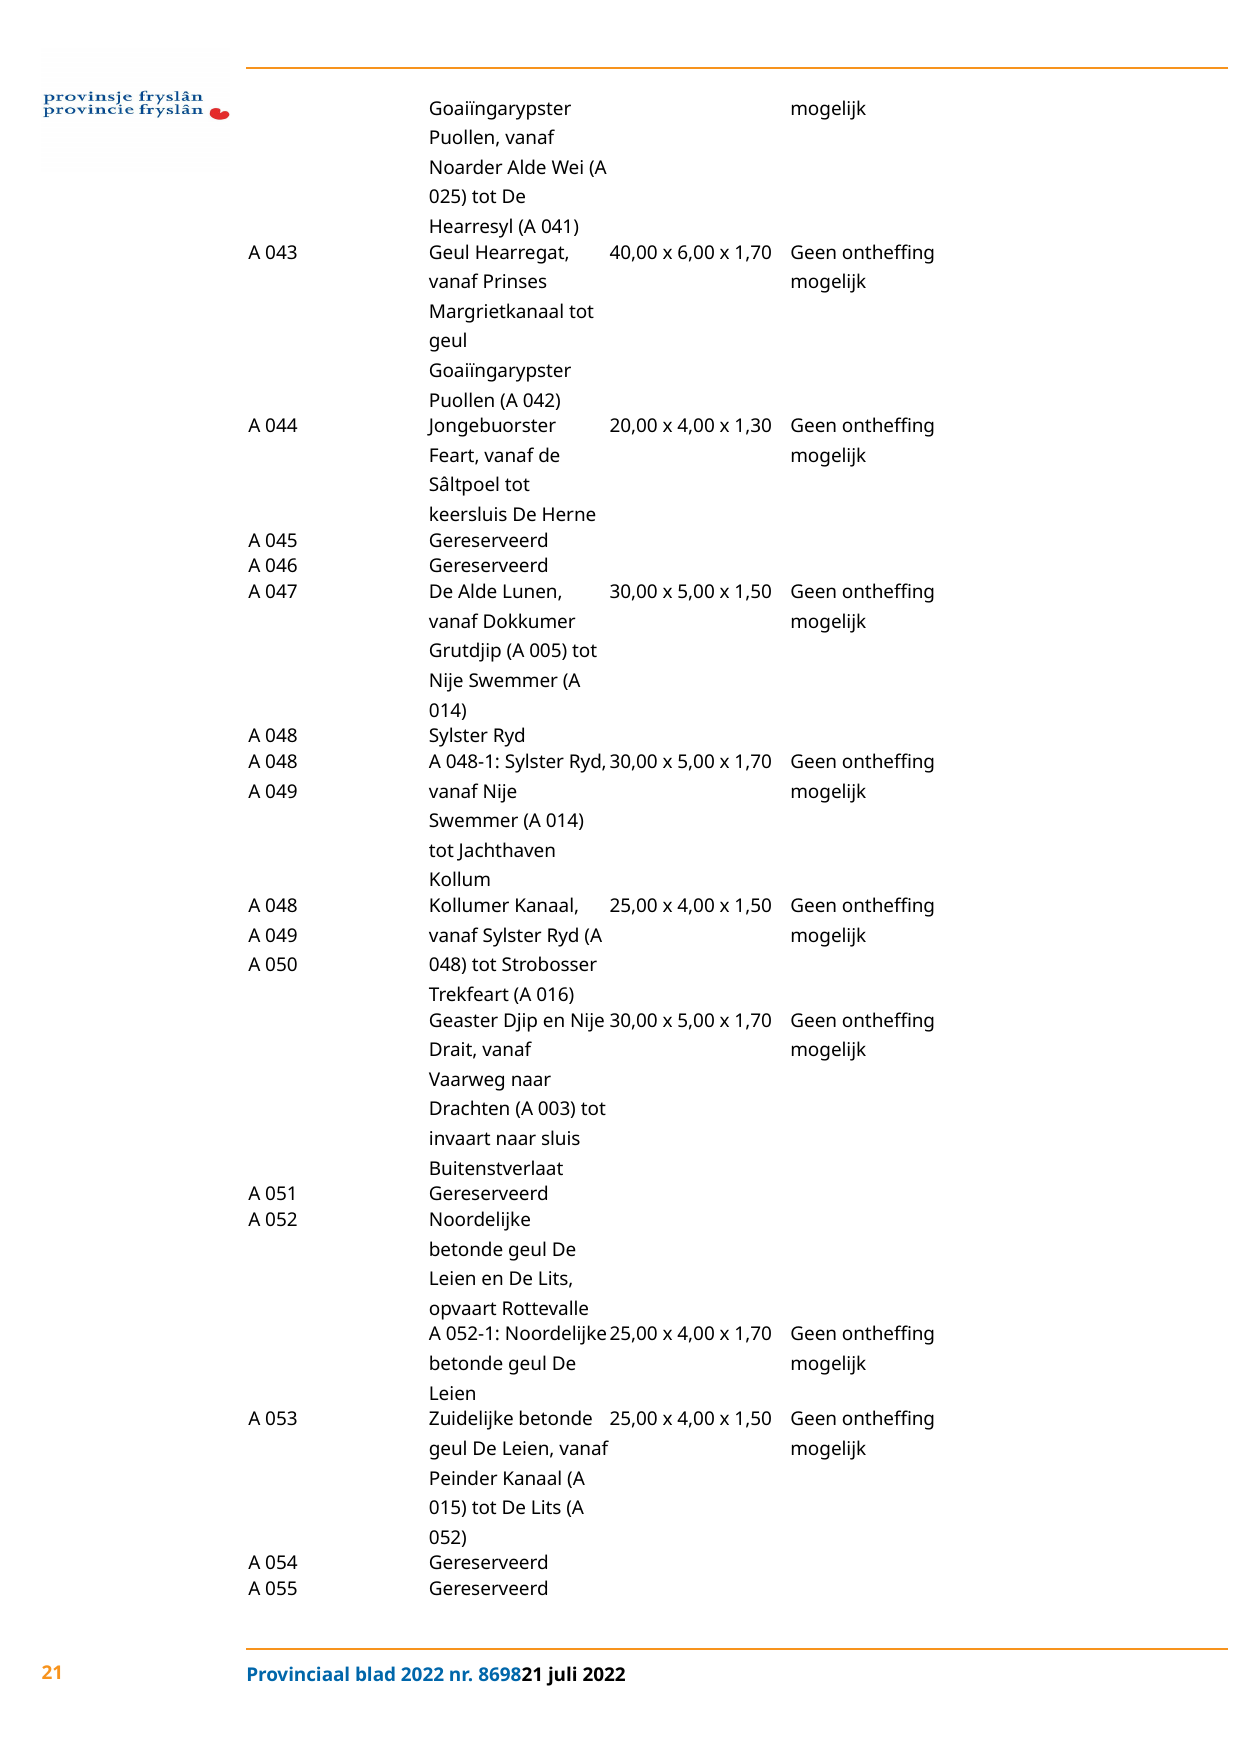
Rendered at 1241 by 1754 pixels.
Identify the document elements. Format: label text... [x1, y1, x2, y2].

table_cell Jongebuorster Feart, vanaf de Sâltpoel tot keersluis De Herne [429, 413, 609, 527]
table_cell A 053 [248, 1406, 429, 1549]
table_cell A 043 [248, 239, 429, 412]
table_cell Geen ontheffing mogelijk [790, 892, 971, 1007]
table_cell Zuidelijke betonde geul De Leien, vanaf Peinder Kanaal (A 015) tot De Lits (A 052) [429, 1406, 609, 1549]
picture [41, 47, 231, 172]
table_cell [790, 723, 971, 748]
table_cell [790, 527, 971, 553]
table_cell Sylster Ryd [429, 723, 609, 748]
table_cell [790, 1550, 971, 1575]
table_cell Geen ontheffing mogelijk [790, 239, 971, 412]
table_cell [971, 413, 1152, 527]
table_cell A 048-1: Sylster Ryd, vanaf Nije Swemmer (A 014) tot Jachthaven Kollum [429, 748, 609, 892]
table_cell 25,00 x 4,00 x 1,70 [609, 1321, 790, 1406]
table_cell 25,00 x 4,00 x 1,50 [609, 1406, 790, 1549]
table_cell [609, 1575, 790, 1601]
table_cell 30,00 x 5,00 x 1,50 [609, 579, 790, 722]
table_cell 30,00 x 5,00 x 1,70 [609, 748, 790, 892]
table_cell 30,00 x 5,00 x 1,70 [609, 1007, 790, 1180]
table_cell [971, 579, 1152, 722]
table_cell Gereserveerd [429, 1575, 609, 1601]
table_cell Gereserveerd [429, 553, 609, 578]
table_cell [790, 1575, 971, 1601]
table_cell Geen ontheffing mogelijk [790, 1406, 971, 1549]
table_cell [609, 553, 790, 578]
table_cell [971, 748, 1152, 892]
table_cell A 048 A 049 A 050 [248, 892, 429, 1180]
table_cell [971, 892, 1152, 1007]
table_cell [971, 1406, 1152, 1549]
table_cell [609, 1206, 790, 1321]
table_cell A 052 [248, 1206, 429, 1406]
table_cell A 051 [248, 1180, 429, 1206]
table_cell 40,00 x 6,00 x 1,70 [609, 239, 790, 412]
table_cell [790, 553, 971, 578]
table_cell De Alde Lunen, vanaf Dokkumer Grutdjip (A 005) tot Nije Swemmer (A 014) [429, 579, 609, 722]
table_cell Gereserveerd [429, 1180, 609, 1206]
table_cell [971, 1180, 1152, 1206]
table_cell [971, 1550, 1152, 1575]
table_cell A 055 [248, 1575, 429, 1601]
table_cell [971, 95, 1152, 239]
table_cell [971, 1206, 1152, 1321]
table_cell [971, 723, 1152, 748]
table_cell A 044 [248, 413, 429, 527]
table_cell Geen ontheffing mogelijk [790, 748, 971, 892]
table_cell A 046 [248, 553, 429, 578]
table_cell A 048 A 049 [248, 748, 429, 892]
table_cell [609, 723, 790, 748]
table_cell [248, 95, 429, 239]
table_cell mogelijk [790, 95, 971, 239]
table_cell [971, 1575, 1152, 1601]
table_cell [609, 527, 790, 553]
table_cell 20,00 x 4,00 x 1,30 [609, 413, 790, 527]
table_cell A 052-1: Noordelijke betonde geul De Leien [429, 1321, 609, 1406]
table_cell Geul Hearregat, vanaf Prinses Margrietkanaal tot geul Goaiïngarypster Puollen (A 042) [429, 239, 609, 412]
table_cell Geen ontheffing mogelijk [790, 1321, 971, 1406]
table_cell [971, 1321, 1152, 1406]
table_cell [971, 553, 1152, 578]
table_cell 25,00 x 4,00 x 1,50 [609, 892, 790, 1007]
table_cell Noordelijke betonde geul De Leien en De Lits, opvaart Rottevalle [429, 1206, 609, 1321]
table_cell A 054 [248, 1550, 429, 1575]
table_cell A 047 [248, 579, 429, 722]
table_cell Goaiïngarypster Puollen, vanaf Noarder Alde Wei (A 025) tot De Hearresyl (A 041) [429, 95, 609, 239]
table_cell Geen ontheffing mogelijk [790, 579, 971, 722]
table_cell Geaster Djip en Nije Drait, vanaf Vaarweg naar Drachten (A 003) tot invaart naar sluis Buitenstverlaat [429, 1007, 609, 1180]
table_cell [609, 1180, 790, 1206]
table_cell [971, 527, 1152, 553]
table_cell Gereserveerd [429, 1550, 609, 1575]
table_cell Kollumer Kanaal, vanaf Sylster Ryd (A 048) tot Strobosser Trekfeart (A 016) [429, 892, 609, 1007]
table_cell A 045 [248, 527, 429, 553]
table_cell A 048 [248, 723, 429, 748]
table_cell Gereserveerd [429, 527, 609, 553]
table_cell [790, 1180, 971, 1206]
table_cell [609, 95, 790, 239]
table_cell Geen ontheffing mogelijk [790, 413, 971, 527]
table_cell [790, 1206, 971, 1321]
table_cell [971, 1007, 1152, 1180]
table_cell [609, 1550, 790, 1575]
table_cell Geen ontheffing mogelijk [790, 1007, 971, 1180]
table_cell [971, 239, 1152, 412]
